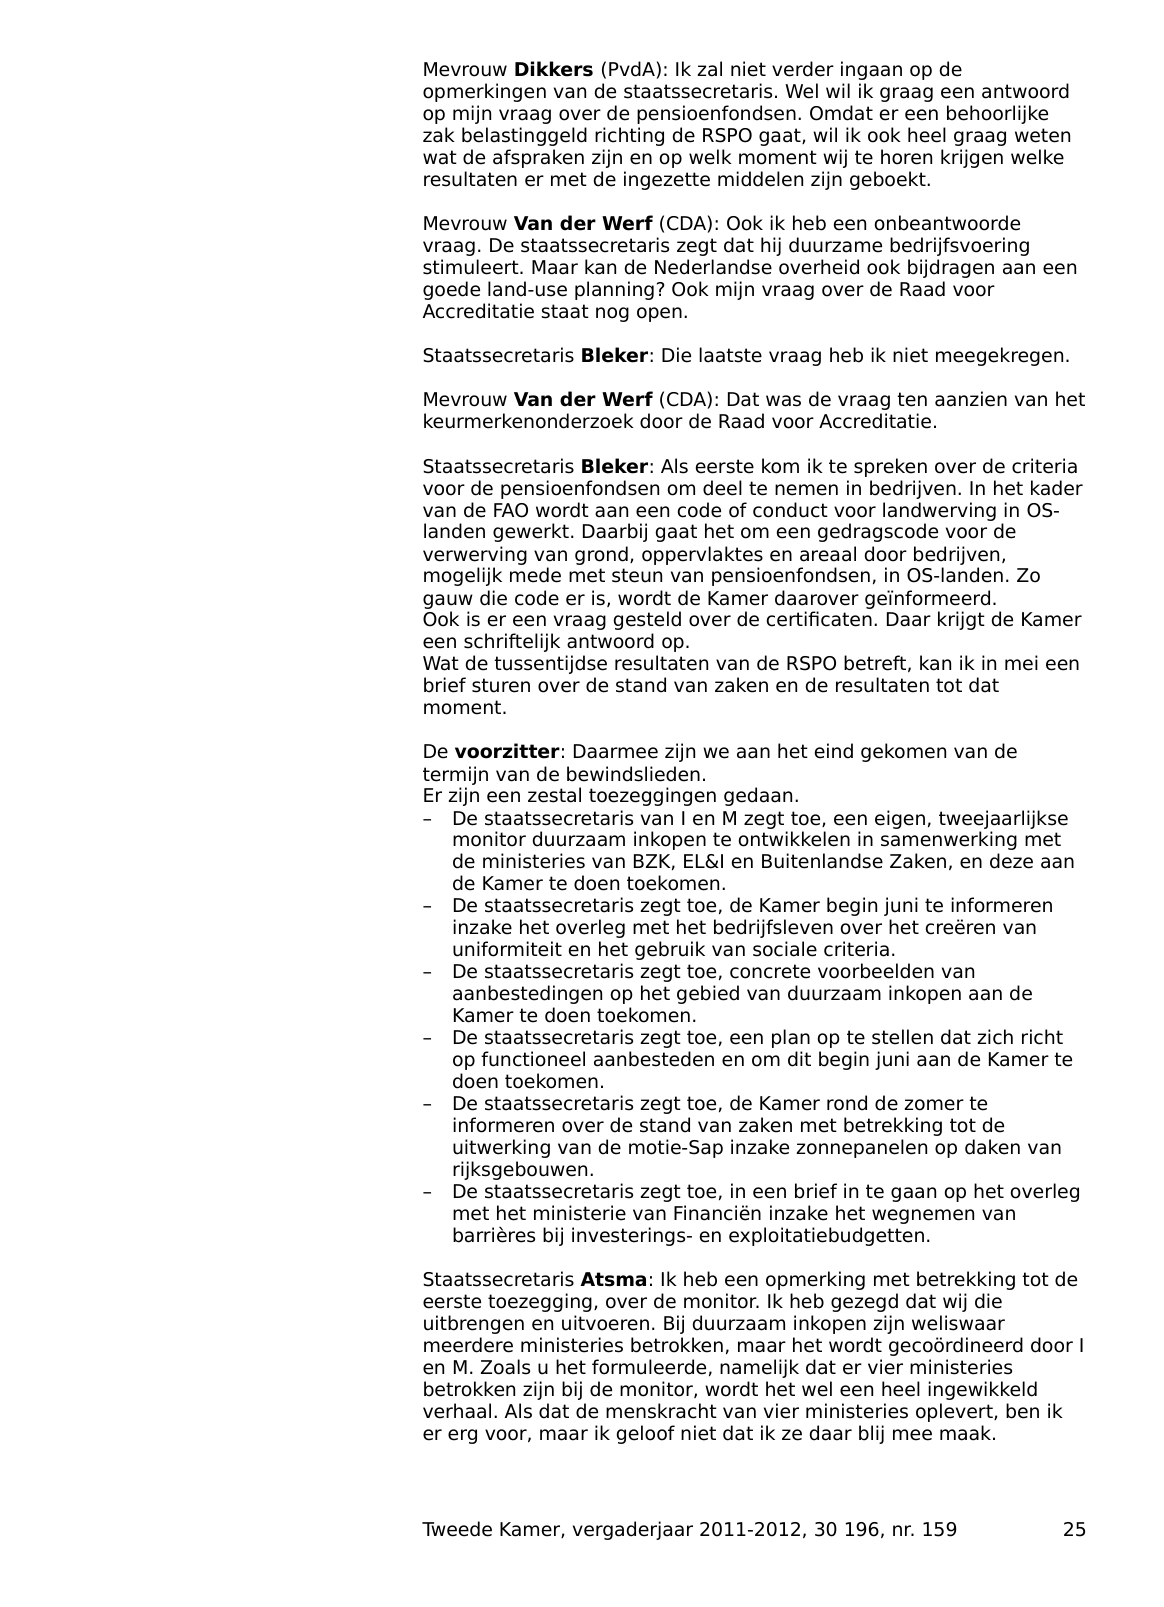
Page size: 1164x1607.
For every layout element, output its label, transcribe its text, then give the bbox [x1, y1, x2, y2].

text – De staatssecretaris zegt toe, in een brief in te gaan op het overleg met het ministerie van Financiën inzake het wegnemen van barrières bij investerings- en exploitatiebudgetten. [422, 1181, 1087, 1247]
text – De staatssecretaris zegt toe, de Kamer begin juni te informeren inzake het overleg met het bedrijfsleven over het creëren van uniformiteit en het gebruik van sociale criteria. [422, 895, 1087, 961]
text – De staatssecretaris zegt toe, concrete voorbeelden van aanbestedingen op het gebied van duurzaam inkopen aan de Kamer te doen toekomen. [422, 961, 1087, 1027]
text Mevrouw Van der Werf (CDA): Ook ik heb een onbeantwoorde vraag. De staatssecretaris zegt dat hij duurzame bedrijfsvoering stimuleert. Maar kan de Nederlandse overheid ook bijdragen aan een goede land-use planning? Ook mijn vraag over de Raad voor Accreditatie staat nog open. [422, 213, 1087, 323]
text – De staatssecretaris van I en M zegt toe, een eigen, tweejaarlijkse monitor duurzaam inkopen te ontwikkelen in samenwerking met de ministeries van BZK, EL&I en Buitenlandse Zaken, en deze aan de Kamer te doen toekomen. [422, 807, 1087, 895]
text Staatssecretaris Bleker: Die laatste vraag heb ik niet meegekregen. [422, 345, 1087, 367]
text Ook is er een vraag gesteld over de certificaten. Daar krijgt de Kamer een schriftelijk antwoord op. [422, 609, 1087, 653]
text Er zijn een zestal toezeggingen gedaan. [422, 785, 1087, 807]
text – De staatssecretaris zegt toe, een plan op te stellen dat zich richt op functioneel aanbesteden en om dit begin juni aan de Kamer te doen toekomen. [422, 1027, 1087, 1093]
text De voorzitter: Daarmee zijn we aan het eind gekomen van de termijn van de bewindslieden. [422, 741, 1087, 785]
text Staatssecretaris Bleker: Als eerste kom ik te spreken over de criteria voor de pensioenfondsen om deel te nemen in bedrijven. In het kader van de FAO wordt aan een code of conduct voor landwerving in OS-landen gewerkt. Daarbij gaat het om een gedragscode voor de verwerving van grond, oppervlaktes en areaal door bedrijven, mogelijk mede met steun van pensioenfondsen, in OS-landen. Zo gauw die code er is, wordt de Kamer daarover geïnformeerd. [422, 456, 1087, 609]
text Staatssecretaris Atsma: Ik heb een opmerking met betrekking tot de eerste toezegging, over de monitor. Ik heb gezegd dat wij die uitbrengen en uitvoeren. Bij duurzaam inkopen zijn weliswaar meerdere ministeries betrokken, maar het wordt gecoördineerd door I en M. Zoals u het formuleerde, namelijk dat er vier ministeries betrokken zijn bij de monitor, wordt het wel een heel ingewikkeld verhaal. Als dat de menskracht van vier ministeries oplevert, ben ik er erg voor, maar ik geloof niet dat ik ze daar blij mee maak. [422, 1269, 1087, 1445]
text Wat de tussentijdse resultaten van de RSPO betreft, kan ik in mei een brief sturen over de stand van zaken en de resultaten tot dat moment. [422, 653, 1087, 719]
text – De staatssecretaris zegt toe, de Kamer rond de zomer te informeren over de stand van zaken met betrekking tot de uitwerking van de motie-Sap inzake zonnepanelen op daken van rijksgebouwen. [422, 1093, 1087, 1181]
text Mevrouw Dikkers (PvdA): Ik zal niet verder ingaan op de opmerkingen van de staatssecretaris. Wel wil ik graag een antwoord op mijn vraag over de pensioenfondsen. Omdat er een behoorlijke zak belastinggeld richting de RSPO gaat, wil ik ook heel graag weten wat de afspraken zijn en op welk moment wij te horen krijgen welke resultaten er met de ingezette middelen zijn geboekt. [422, 59, 1087, 191]
text Mevrouw Van der Werf (CDA): Dat was de vraag ten aanzien van het keurmerkenonderzoek door de Raad voor Accreditatie. [422, 389, 1087, 433]
